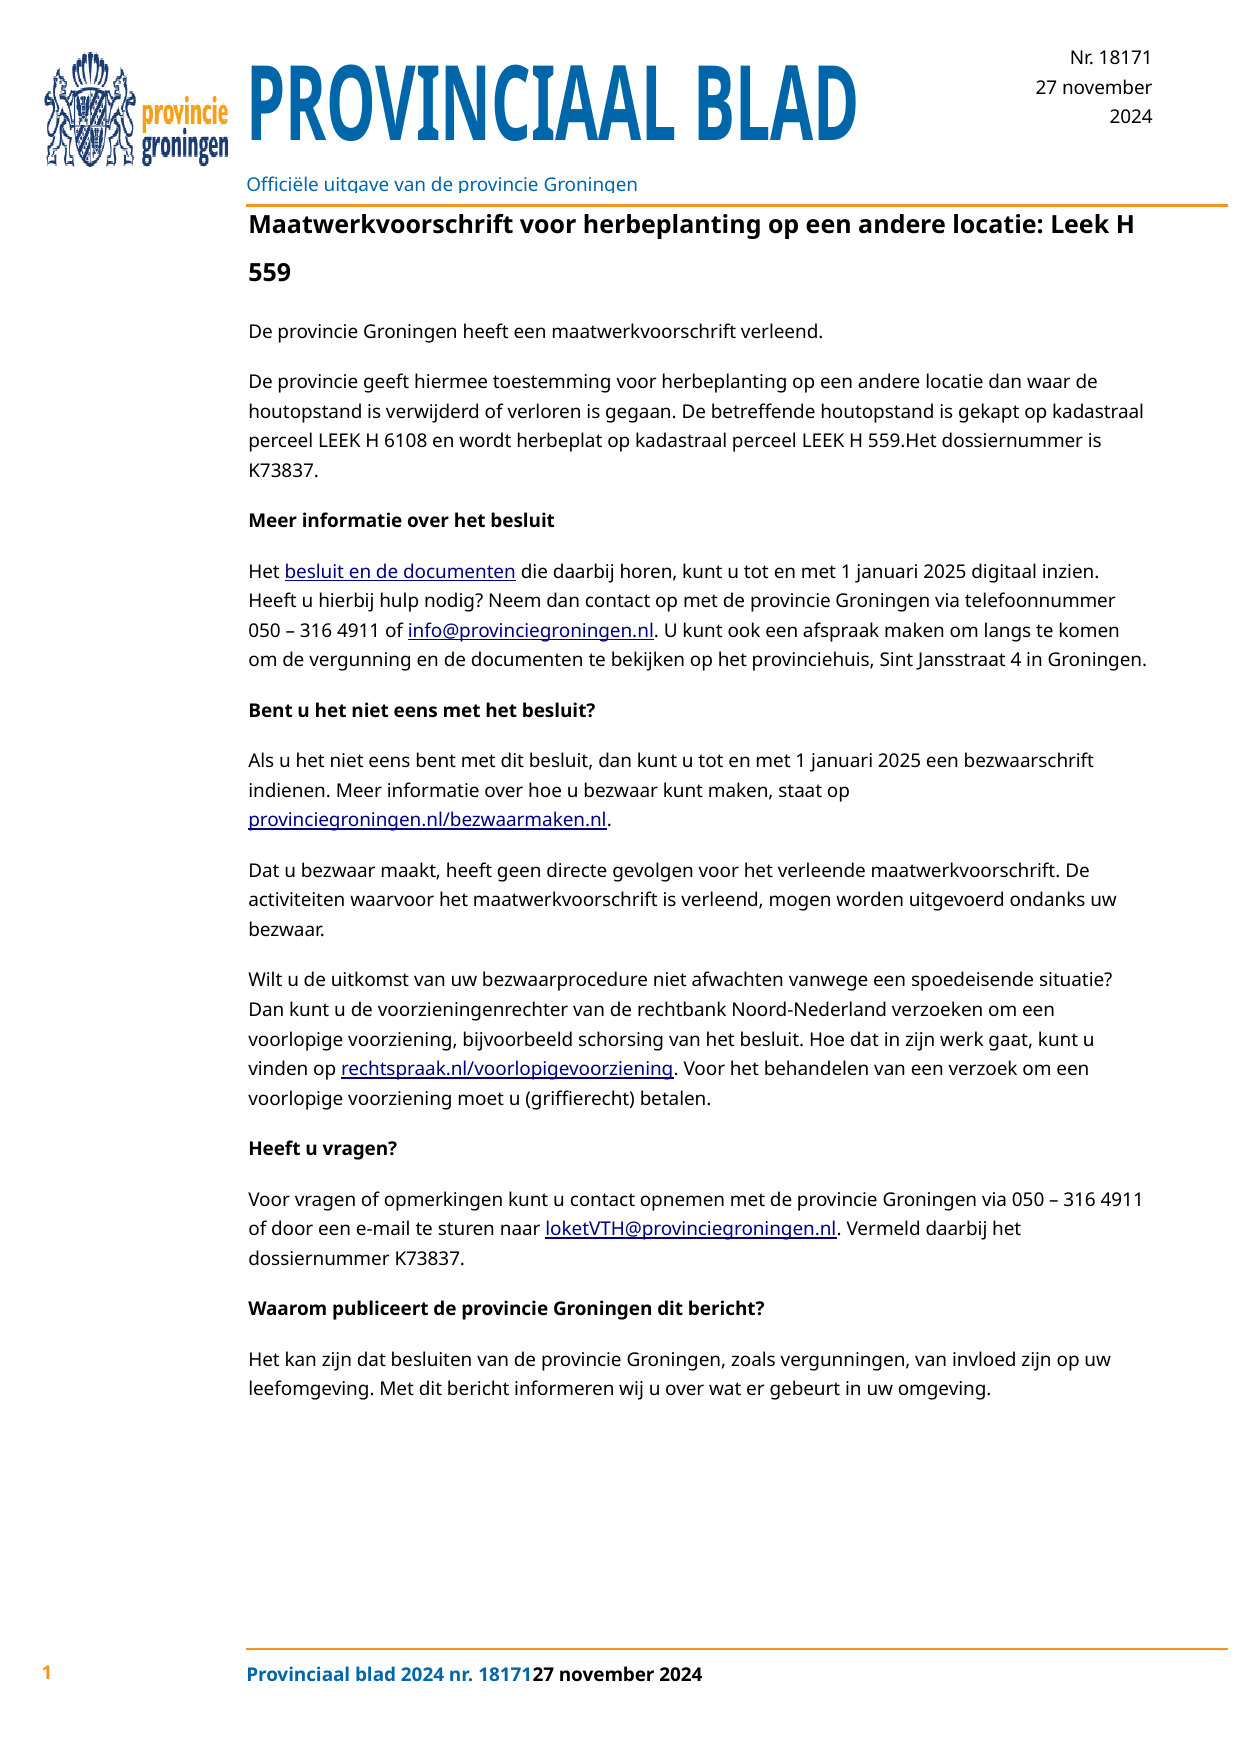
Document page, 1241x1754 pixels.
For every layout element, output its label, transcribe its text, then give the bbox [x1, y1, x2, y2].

text De provincie Groningen heeft een maatwerkvoorschrift verleend. [248, 318, 1152, 344]
text Als u het niet eens bent met dit besluit, dan kunt u tot en met 1 januari 2025 een bezwaarschrift indienen. Meer informatie over hoe u bezwaar kunt maken, staat op provinciegroningen.nl/bezwaarmaken.nl. [248, 747, 1152, 832]
text Maatwerkvoorschrift voor herbeplanting op een andere locatie: Leek H 559 [248, 207, 1152, 288]
text Het kan zijn dat besluiten van de provincie Groningen, zoals vergunningen, van invloed zijn op uw leefomgeving. Met dit bericht informeren wij u over wat er gebeurt in uw omgeving. [248, 1346, 1152, 1401]
text Dat u bezwaar maakt, heeft geen directe gevolgen voor het verleende maatwerkvoorschrift. De activiteiten waarvoor het maatwerkvoorschrift is verleend, mogen worden uitgevoerd ondanks uw bezwaar. [248, 857, 1152, 942]
text Heeft u vragen? [248, 1135, 1152, 1161]
text Waarom publiceert de provincie Groningen dit bericht? [248, 1295, 1152, 1321]
text Bent u het niet eens met het besluit? [248, 697, 1152, 723]
text Het besluit en de documenten die daarbij horen, kunt u tot en met 1 januari 2025 digitaal inzien. Heeft u hierbij hulp nodig? Neem dan contact op met de provincie Groningen via telefoonnummer 050 – 316 4911 of info@provinciegroningen.nl. U kunt ook een afspraak maken om langs te komen om de vergunning en de documenten te bekijken op het provinciehuis, Sint Jansstraat 4 in Groningen. [248, 558, 1152, 672]
text Voor vragen of opmerkingen kunt u contact opnemen met de provincie Groningen via 050 – 316 4911 of door een e-mail te sturen naar loketVTH@provinciegroningen.nl. Vermeld daarbij het dossiernummer K73837. [248, 1186, 1152, 1271]
text Meer informatie over het besluit [248, 507, 1152, 533]
picture [41, 47, 231, 172]
text De provincie geeft hiermee toestemming voor herbeplanting op een andere locatie dan waar de houtopstand is verwijderd of verloren is gegaan. De betreffende houtopstand is gekapt op kadastraal perceel LEEK H 6108 en wordt herbeplat op kadastraal perceel LEEK H 559.Het dossiernummer is K73837. [248, 368, 1152, 483]
text Wilt u de uitkomst van uw bezwaarprocedure niet afwachten vanwege een spoedeisende situatie? Dan kunt u de voorzieningenrechter van de rechtbank Noord-Nederland verzoeken om een voorlopige voorziening, bijvoorbeeld schorsing van het besluit. Hoe dat in zijn werk gaat, kunt u vinden op rechtspraak.nl/voorlopigevoorziening. Voor het behandelen van een verzoek om een voorlopige voorziening moet u (griffierecht) betalen. [248, 967, 1152, 1111]
